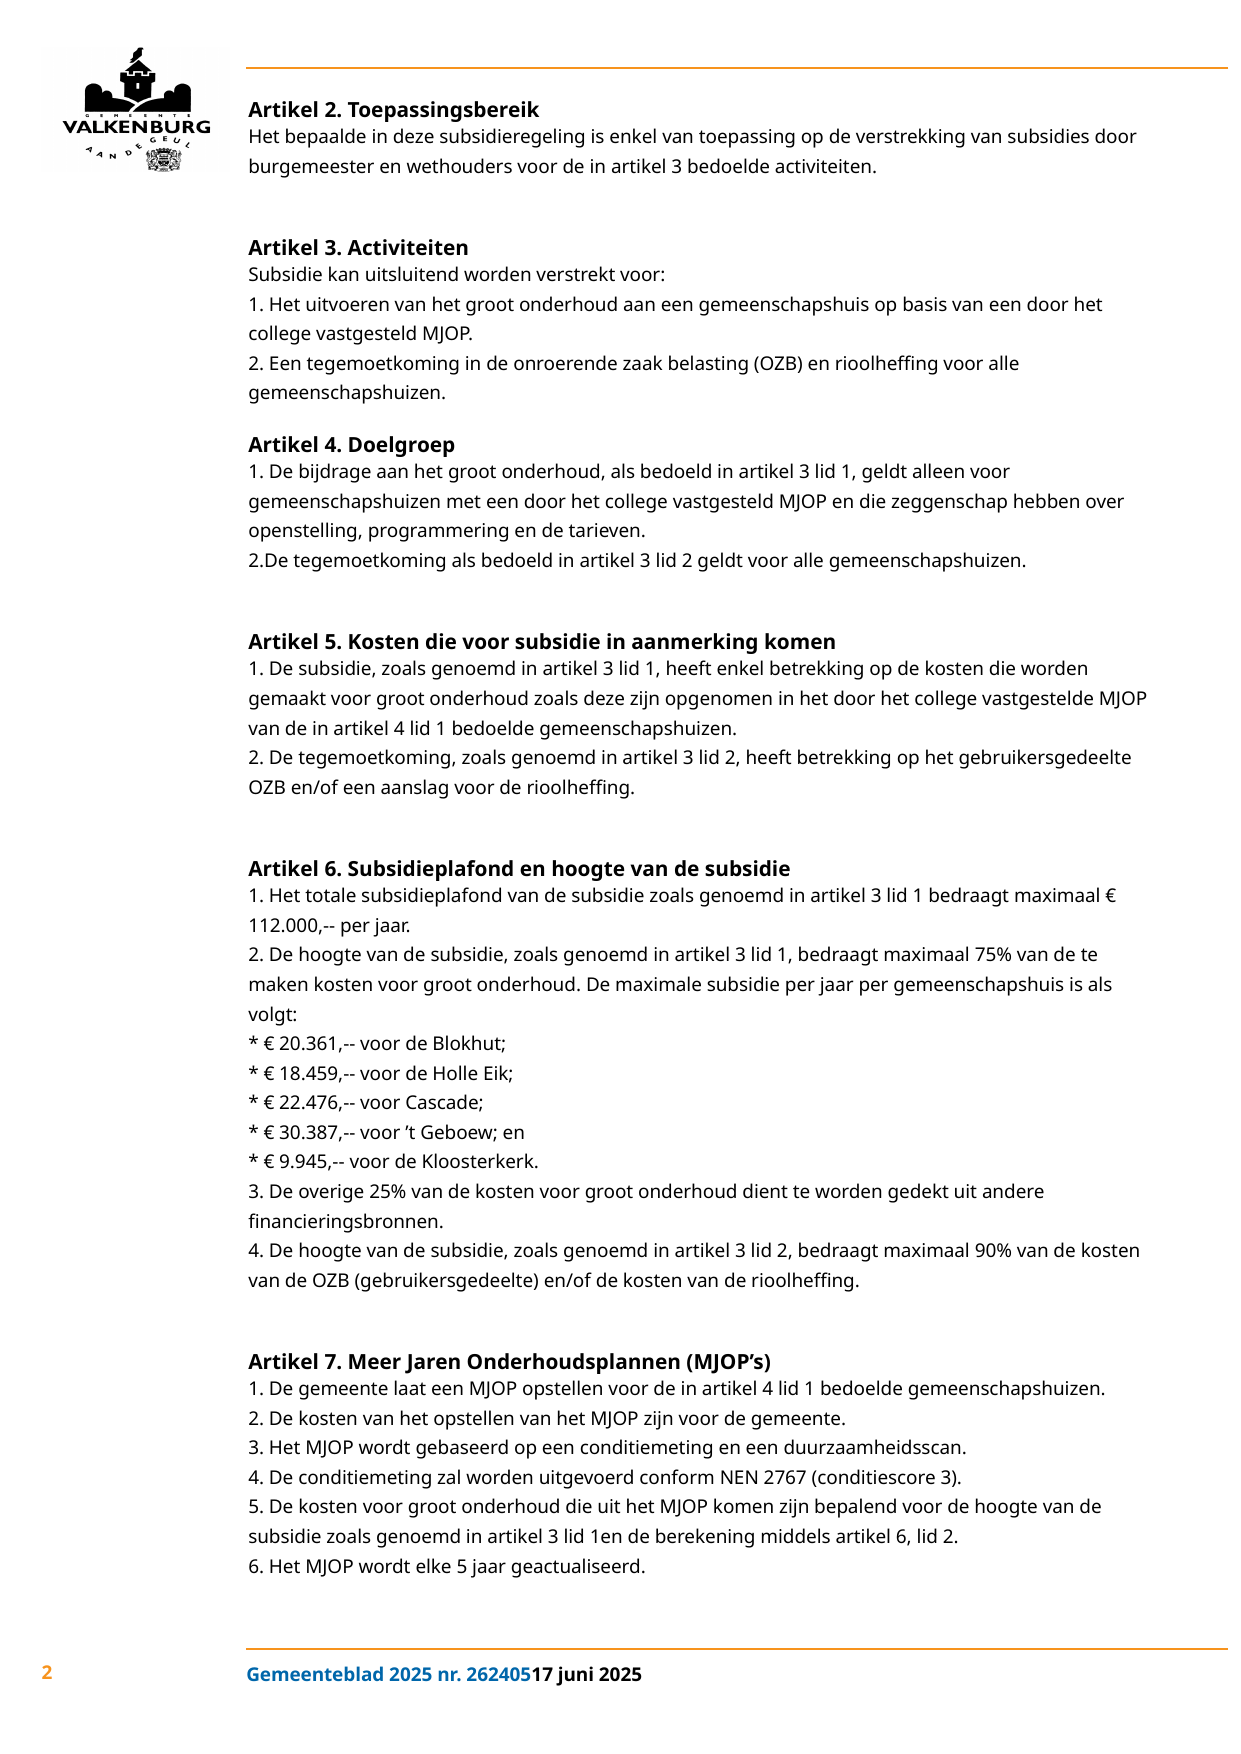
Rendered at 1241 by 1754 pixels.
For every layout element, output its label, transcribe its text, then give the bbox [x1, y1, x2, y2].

text 2.De tegemoetkoming als bedoeld in artikel 3 lid 2 geldt voor alle gemeenschapshuizen. [248, 547, 1152, 573]
text 3. Het MJOP wordt gebaseerd op een conditiemeting en een duurzaamheidsscan. [248, 1434, 1152, 1460]
text * € 22.476,-- voor Cascade; [248, 1089, 1152, 1115]
text 6. Het MJOP wordt elke 5 jaar geactualiseerd. [248, 1553, 1152, 1579]
text * € 20.361,-- voor de Blokhut; [248, 1030, 1152, 1056]
text Het bepaalde in deze subsidieregeling is enkel van toepassing op de verstrekking van subsidies door burgemeester en wethouders voor de in artikel 3 bedoelde activiteiten. [248, 123, 1152, 178]
text 4. De conditiemeting zal worden uitgevoerd conform NEN 2767 (conditiescore 3). [248, 1464, 1152, 1490]
text 1. Het uitvoeren van het groot onderhoud aan een gemeenschapshuis op basis van een door het college vastgesteld MJOP. [248, 291, 1152, 346]
text 1. De gemeente laat een MJOP opstellen voor de in artikel 4 lid 1 bedoelde gemeenschapshuizen. [248, 1375, 1152, 1401]
text 3. De overige 25% van de kosten voor groot onderhoud dient te worden gedekt uit andere financieringsbronnen. [248, 1178, 1152, 1233]
text 2. De tegemoetkoming, zoals genoemd in artikel 3 lid 2, heeft betrekking op het gebruikersgedeelte OZB en/of een aanslag voor de rioolheffing. [248, 744, 1152, 800]
text Artikel 4. Doelgroep [248, 430, 1152, 458]
text * € 30.387,-- voor ’t Geboew; en [248, 1119, 1152, 1145]
text * € 18.459,-- voor de Holle Eik; [248, 1060, 1152, 1086]
text * € 9.945,-- voor de Kloosterkerk. [248, 1149, 1152, 1174]
text Artikel 2. Toepassingsbereik [248, 95, 1152, 123]
text 2. Een tegemoetkoming in de onroerende zaak belasting (OZB) en rioolheffing voor alle gemeenschapshuizen. [248, 350, 1152, 405]
text 2. De kosten van het opstellen van het MJOP zijn voor de gemeente. [248, 1405, 1152, 1431]
text Artikel 6. Subsidieplafond en hoogte van de subsidie [248, 854, 1152, 882]
text Subsidie kan uitsluitend worden verstrekt voor: [248, 261, 1152, 287]
text 1. Het totale subsidieplafond van de subsidie zoals genoemd in artikel 3 lid 1 bedraagt maximaal € 112.000,-- per jaar. [248, 882, 1152, 938]
text 1. De bijdrage aan het groot onderhoud, als bedoeld in artikel 3 lid 1, geldt alleen voor gemeenschapshuizen met een door het college vastgesteld MJOP en die zeggenschap hebben over openstelling, programmering en de tarieven. [248, 458, 1152, 543]
text 1. De subsidie, zoals genoemd in artikel 3 lid 1, heeft enkel betrekking op de kosten die worden gemaakt voor groot onderhoud zoals deze zijn opgenomen in het door het college vastgestelde MJOP van de in artikel 4 lid 1 bedoelde gemeenschapshuizen. [248, 656, 1152, 741]
picture [41, 47, 231, 172]
text Artikel 3. Activiteiten [248, 233, 1152, 261]
text Artikel 5. Kosten die voor subsidie in aanmerking komen [248, 627, 1152, 656]
text 2. De hoogte van de subsidie, zoals genoemd in artikel 3 lid 1, bedraagt maximaal 75% van de te maken kosten voor groot onderhoud. De maximale subsidie per jaar per gemeenschapshuis is als volgt: [248, 942, 1152, 1026]
text Artikel 7. Meer Jaren Onderhoudsplannen (MJOP’s) [248, 1347, 1152, 1375]
text 4. De hoogte van de subsidie, zoals genoemd in artikel 3 lid 2, bedraagt maximaal 90% van de kosten van de OZB (gebruikersgedeelte) en/of de kosten van de rioolheffing. [248, 1237, 1152, 1293]
text 5. De kosten voor groot onderhoud die uit het MJOP komen zijn bepalend voor de hoogte van de subsidie zoals genoemd in artikel 3 lid 1en de berekening middels artikel 6, lid 2. [248, 1494, 1152, 1549]
